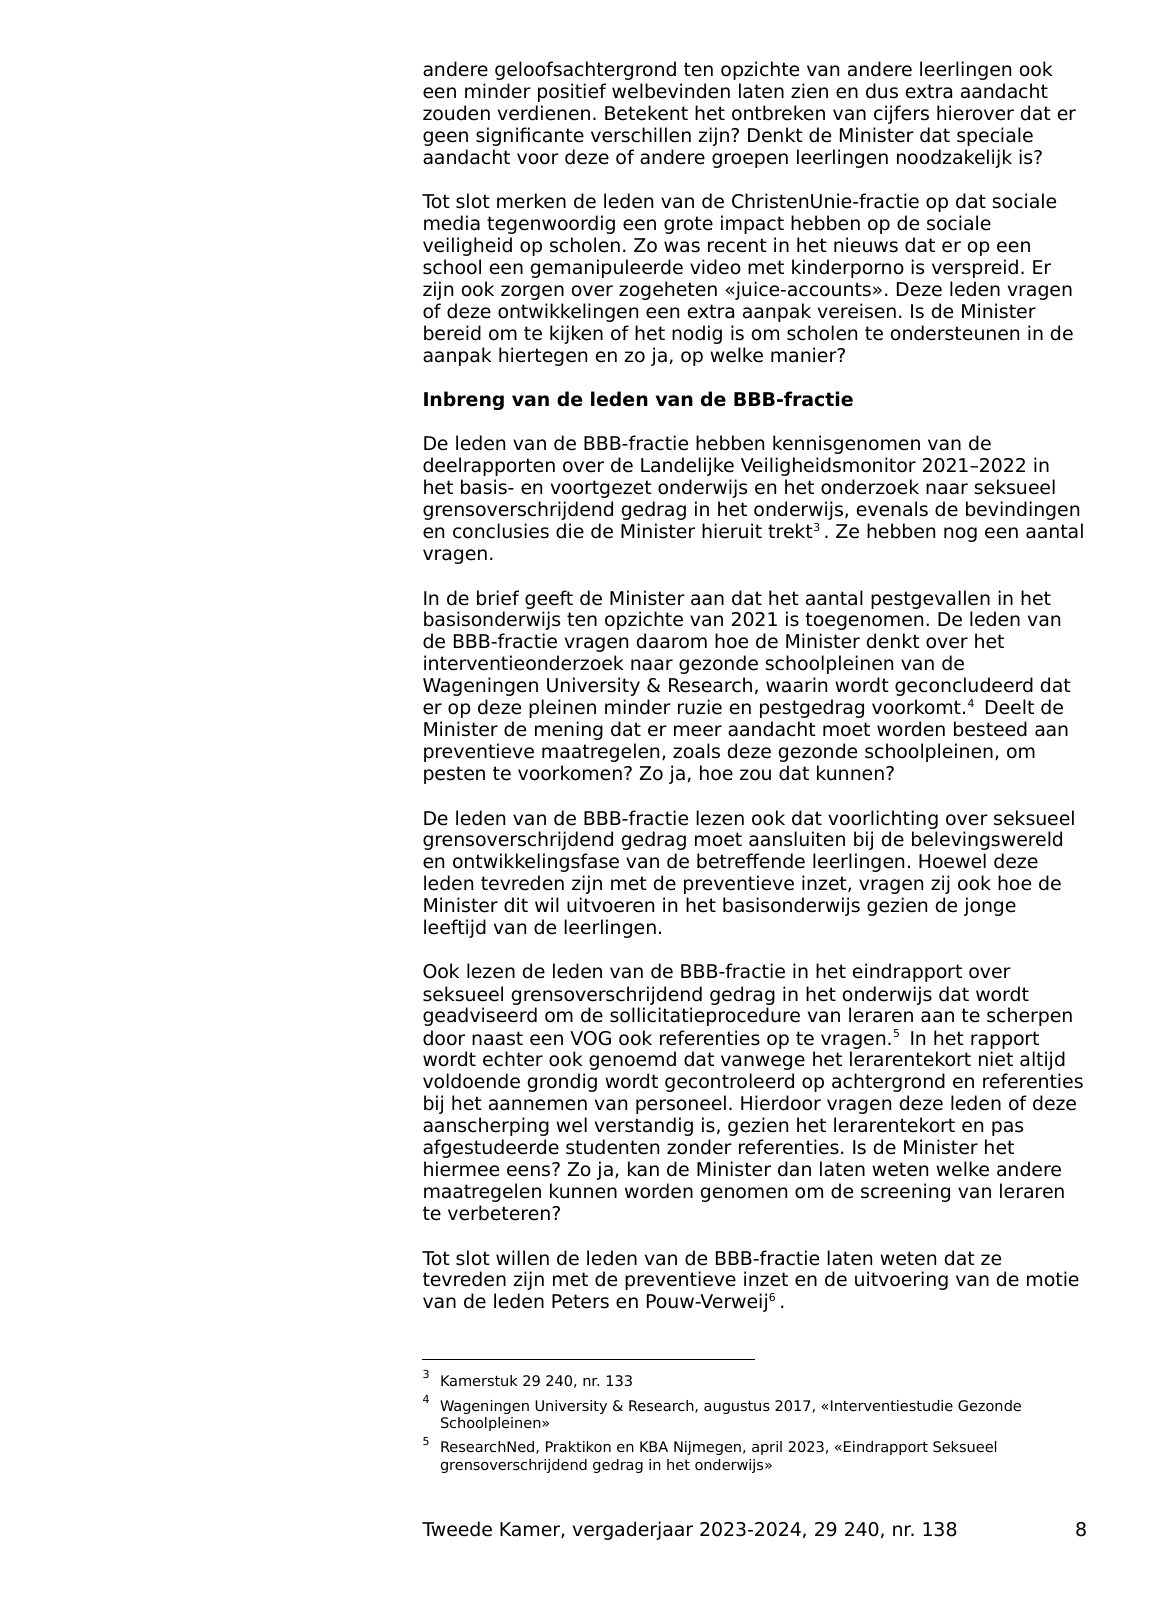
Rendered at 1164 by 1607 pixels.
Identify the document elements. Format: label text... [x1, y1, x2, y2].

subtitle Inbreng van de leden van de BBB-fractie [422, 389, 1087, 411]
text Tot slot willen de leden van de BBB-fractie laten weten dat ze tevreden zijn met de preventieve inzet en de uitvoering van de motie van de leden Peters en Pouw-Verweij. [422, 1247, 1087, 1313]
text Ook lezen de leden van de BBB-fractie in het eindrapport over seksueel grensoverschrijdend gedrag in het onderwijs dat wordt geadviseerd om de sollicitatieprocedure van leraren aan te scherpen door naast een VOG ook referenties op te vragen. In het rapport wordt echter ook genoemd dat vanwege het lerarentekort niet altijd voldoende grondig wordt gecontroleerd op achtergrond en referenties bij het aannemen van personeel. Hierdoor vragen deze leden of deze aanscherping wel verstandig is, gezien het lerarentekort en pas afgestudeerde studenten zonder referenties. Is de Minister het hiermee eens? Zo ja, kan de Minister dan laten weten welke andere maatregelen kunnen worden genomen om de screening van leraren te verbeteren? [422, 961, 1087, 1225]
text ResearchNed, Praktikon en KBA Nijmegen, april 2023, «Eindrapport Seksueel grensoverschrijdend gedrag in het onderwijs» [422, 1435, 1087, 1474]
text Tot slot merken de leden van de ChristenUnie-fractie op dat sociale media tegenwoordig een grote impact hebben op de sociale veiligheid op scholen. Zo was recent in het nieuws dat er op een school een gemanipuleerde video met kinderporno is verspreid. Er zijn ook zorgen over zogeheten «juice-accounts». Deze leden vragen of deze ontwikkelingen een extra aanpak vereisen. Is de Minister bereid om te kijken of het nodig is om scholen te ondersteunen in de aanpak hiertegen en zo ja, op welke manier? [422, 191, 1087, 367]
text De leden van de BBB-fractie lezen ook dat voorlichting over seksueel grensoverschrijdend gedrag moet aansluiten bij de belevingswereld en ontwikkelingsfase van de betreffende leerlingen. Hoewel deze leden tevreden zijn met de preventieve inzet, vragen zij ook hoe de Minister dit wil uitvoeren in het basisonderwijs gezien de jonge leeftijd van de leerlingen. [422, 807, 1087, 939]
text Wageningen University & Research, augustus 2017, «Interventiestudie Gezonde Schoolpleinen» [422, 1393, 1087, 1432]
text andere geloofsachtergrond ten opzichte van andere leerlingen ook een minder positief welbevinden laten zien en dus extra aandacht zouden verdienen. Betekent het ontbreken van cijfers hierover dat er geen significante verschillen zijn? Denkt de Minister dat speciale aandacht voor deze of andere groepen leerlingen noodzakelijk is? [422, 59, 1087, 169]
text Kamerstuk 29 240, nr. 133 [422, 1368, 1087, 1391]
text De leden van de BBB-fractie hebben kennisgenomen van de deelrapporten over de Landelijke Veiligheidsmonitor 2021–2022 in het basis- en voortgezet onderwijs en het onderzoek naar seksueel grensoverschrijdend gedrag in het onderwijs, evenals de bevindingen en conclusies die de Minister hieruit trekt. Ze hebben nog een aantal vragen. [422, 433, 1087, 565]
text In de brief geeft de Minister aan dat het aantal pestgevallen in het basisonderwijs ten opzichte van 2021 is toegenomen. De leden van de BBB-fractie vragen daarom hoe de Minister denkt over het interventieonderzoek naar gezonde schoolpleinen van de Wageningen University & Research, waarin wordt geconcludeerd dat er op deze pleinen minder ruzie en pestgedrag voorkomt. Deelt de Minister de mening dat er meer aandacht moet worden besteed aan preventieve maatregelen, zoals deze gezonde schoolpleinen, om pesten te voorkomen? Zo ja, hoe zou dat kunnen? [422, 587, 1087, 785]
